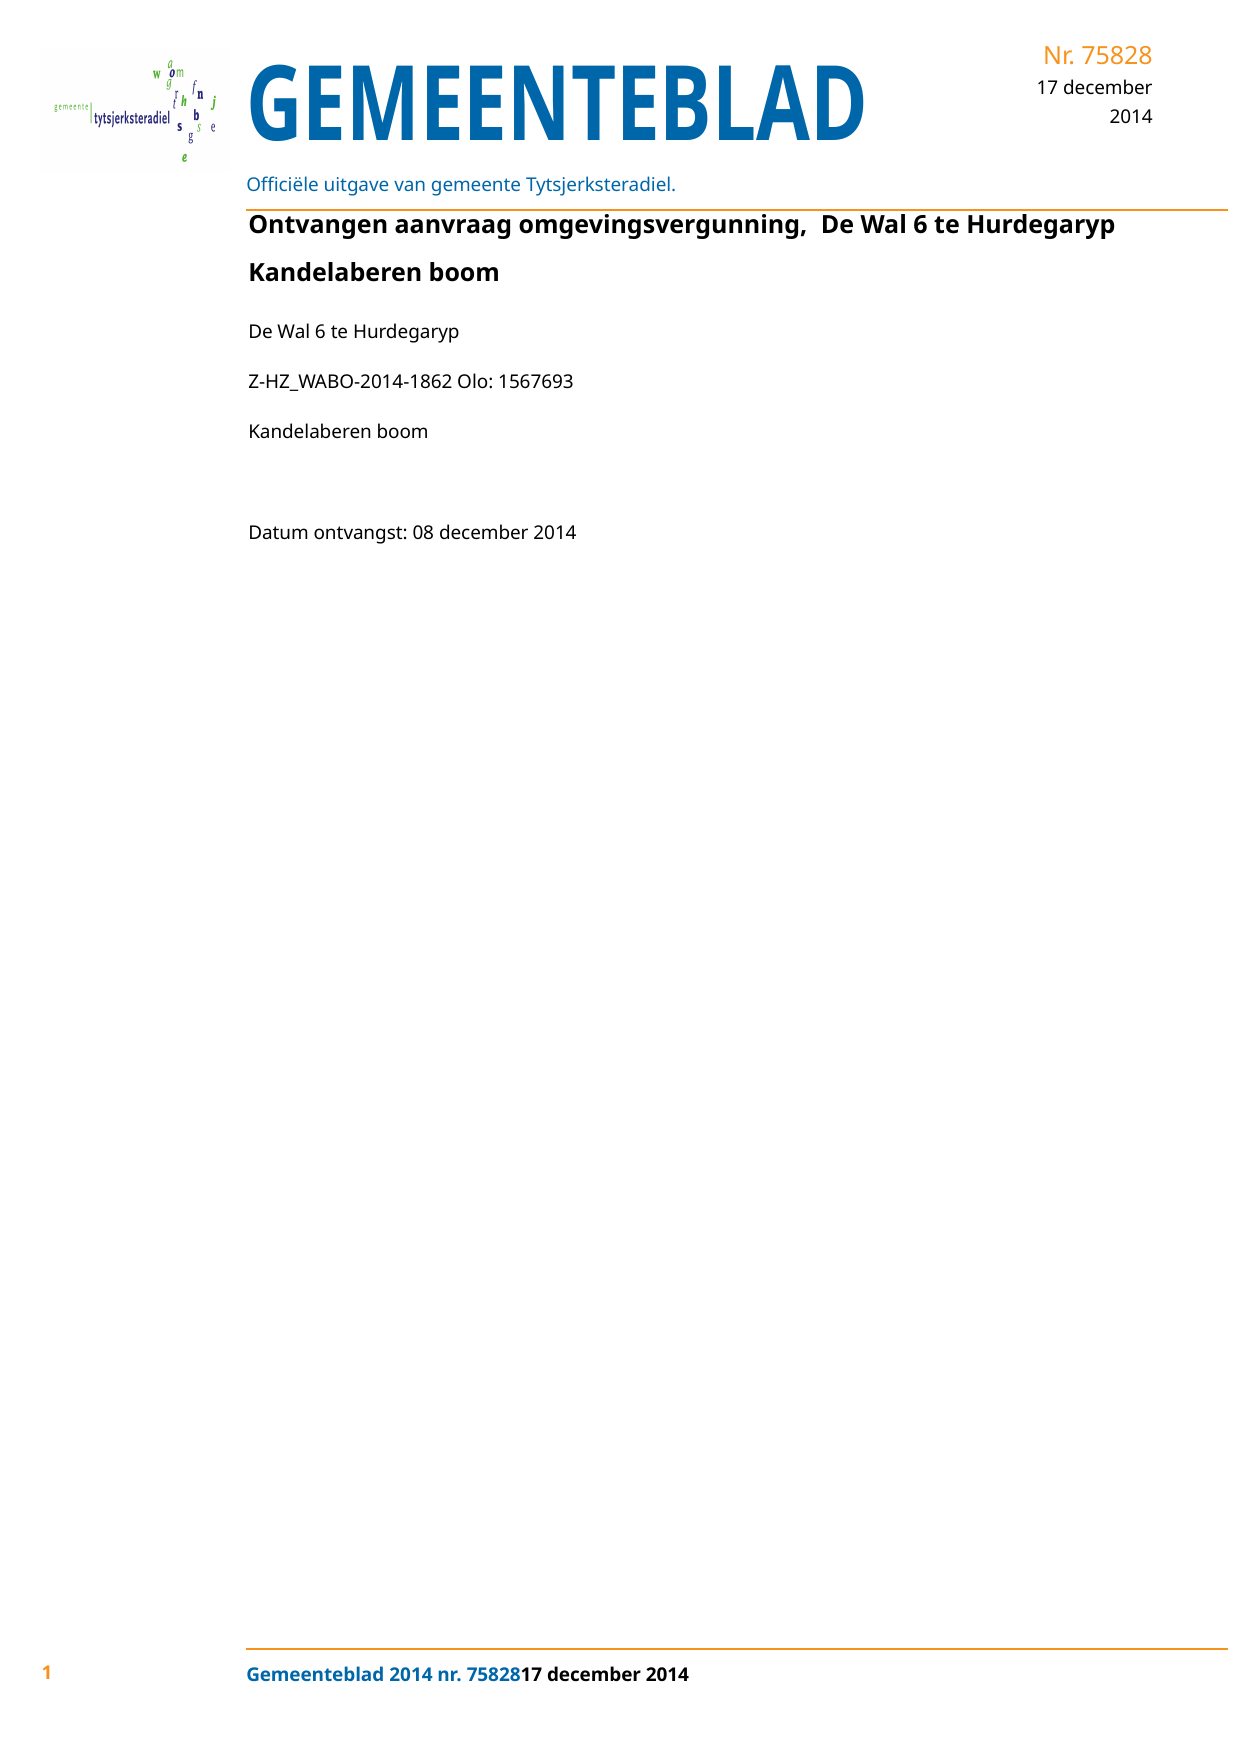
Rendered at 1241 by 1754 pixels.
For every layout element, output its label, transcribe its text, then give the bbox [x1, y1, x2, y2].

text De Wal 6 te Hurdegaryp [248, 318, 1152, 344]
picture [41, 47, 231, 172]
text Z-HZ_WABO-2014-1862 Olo: 1567693 [248, 368, 1152, 394]
text Ontvangen aanvraag omgevingsvergunning, De Wal 6 te Hurdegaryp Kandelaberen boom [248, 211, 1152, 288]
text Kandelaberen boom [248, 419, 1152, 444]
text Datum ontvangst: 08 december 2014 [248, 519, 1152, 545]
